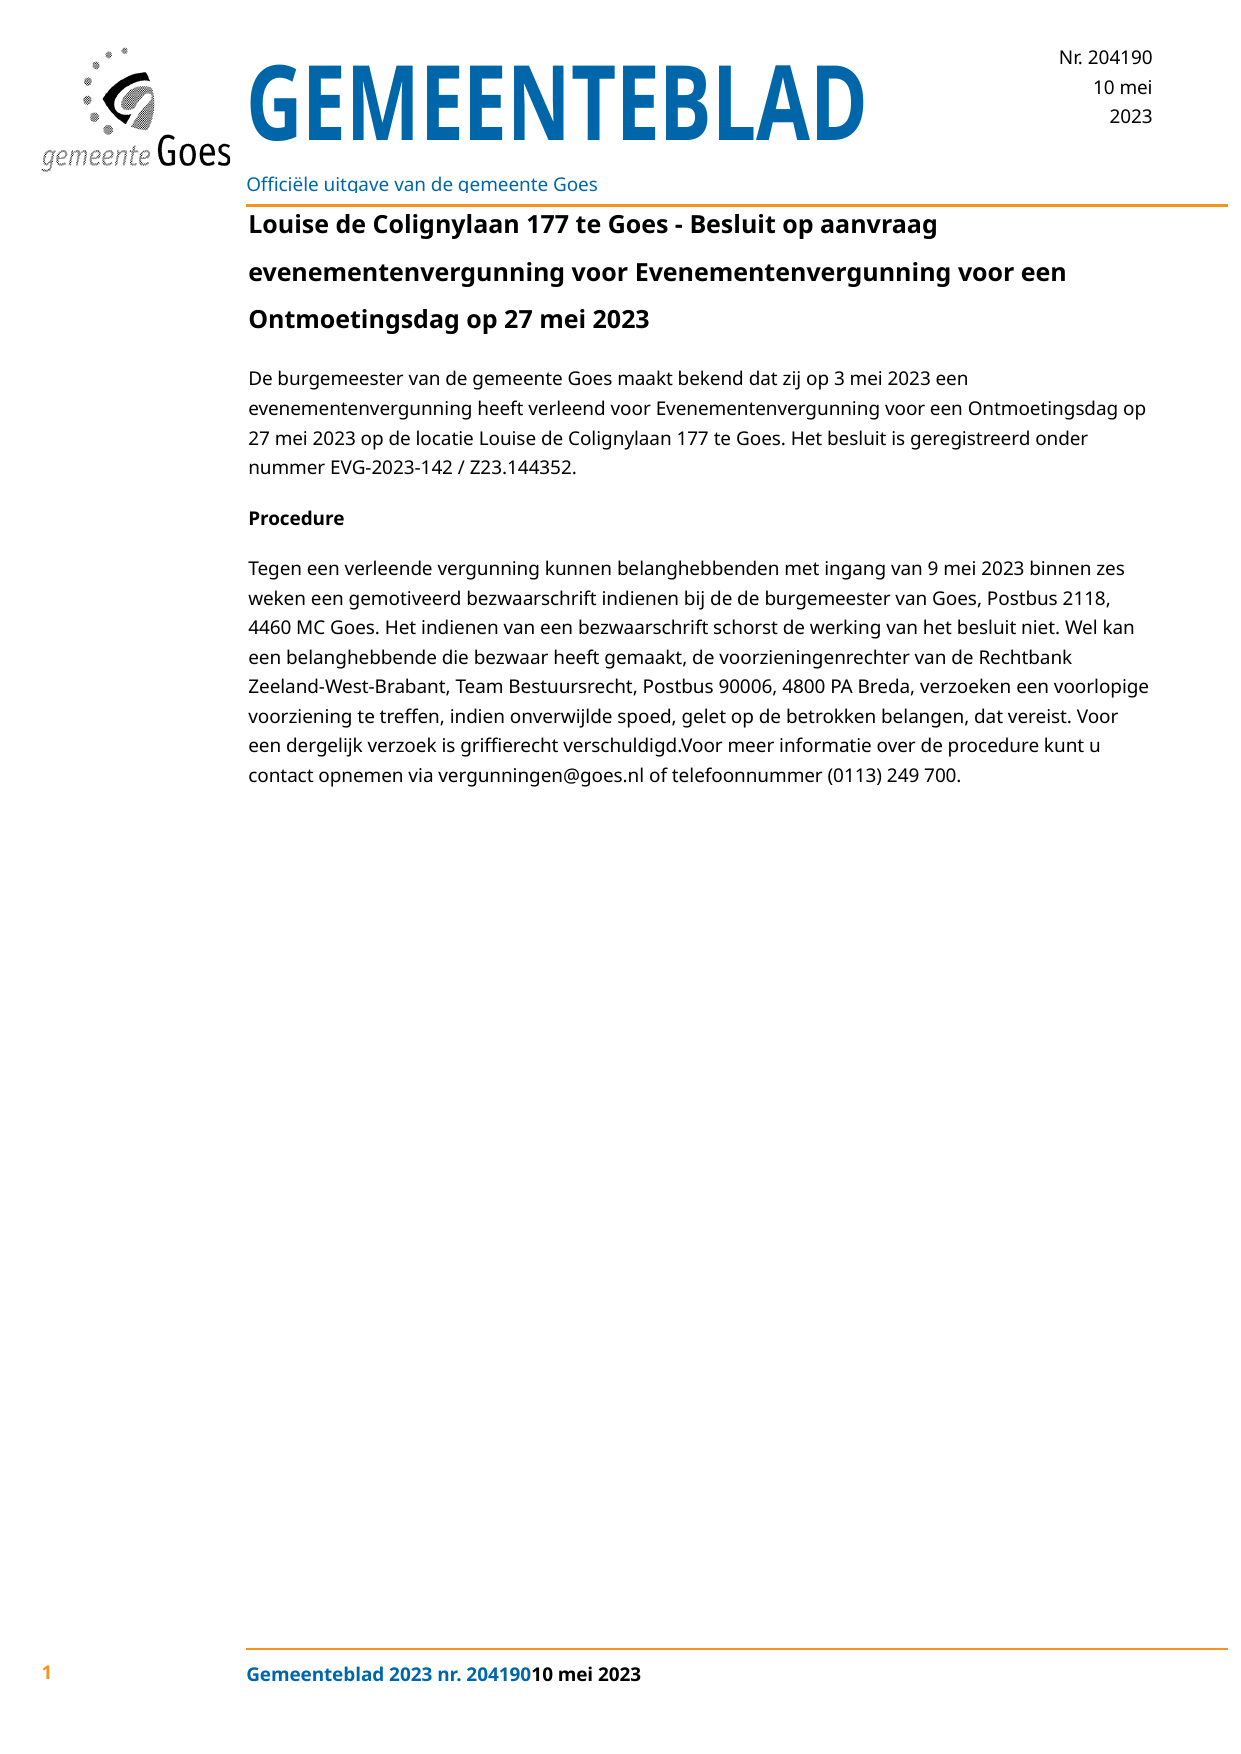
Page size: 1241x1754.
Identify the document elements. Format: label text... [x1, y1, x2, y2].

text Louise de Colignylaan 177 te Goes - Besluit op aanvraag evenementenvergunning voor Evenementenvergunning voor een Ontmoetingsdag op 27 mei 2023 [248, 207, 1152, 336]
picture [41, 47, 231, 172]
text Procedure [248, 505, 1152, 530]
text De burgemeester van de gemeente Goes maakt bekend dat zij op 3 mei 2023 een evenementenvergunning heeft verleend voor Evenementenvergunning voor een Ontmoetingsdag op 27 mei 2023 op de locatie Louise de Colignylaan 177 te Goes. Het besluit is geregistreerd onder nummer EVG-2023-142 / Z23.144352. [248, 366, 1152, 480]
text Tegen een verleende vergunning kunnen belanghebbenden met ingang van 9 mei 2023 binnen zes weken een gemotiveerd bezwaarschrift indienen bij de de burgemeester van Goes, Postbus 2118, 4460 MC Goes. Het indienen van een bezwaarschrift schorst de werking van het besluit niet. Wel kan een belanghebbende die bezwaar heeft gemaakt, de voorzieningenrechter van de Rechtbank Zeeland-West-Brabant, Team Bestuursrecht, Postbus 90006, 4800 PA Breda, verzoeken een voorlopige voorziening te treffen, indien onverwijlde spoed, gelet op de betrokken belangen, dat vereist. Voor een dergelijk verzoek is griffierecht verschuldigd.Voor meer informatie over de procedure kunt u contact opnemen via vergunningen@goes.nl of telefoonnummer (0113) 249 700. [248, 555, 1152, 788]
